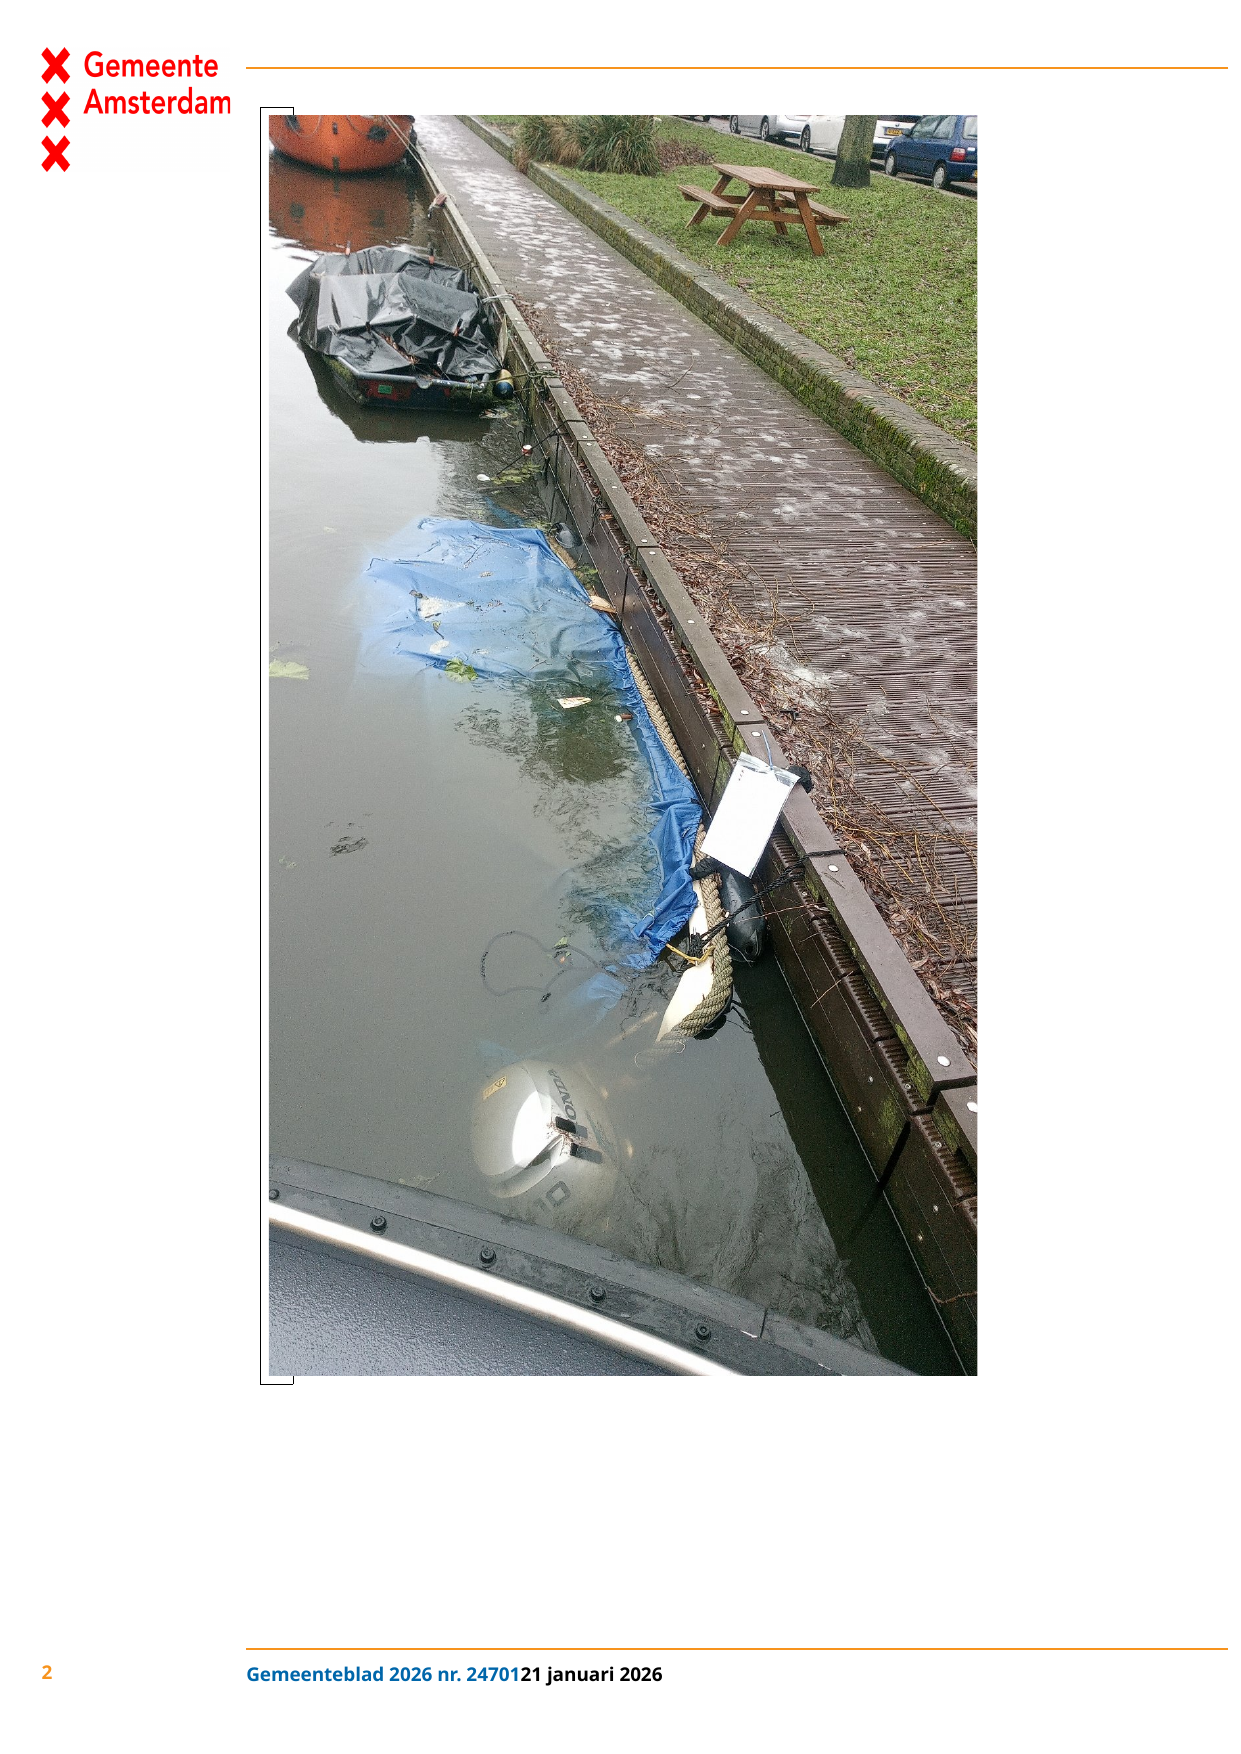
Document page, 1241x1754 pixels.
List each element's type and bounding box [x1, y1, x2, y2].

picture [41, 47, 231, 172]
picture [268, 115, 978, 1376]
